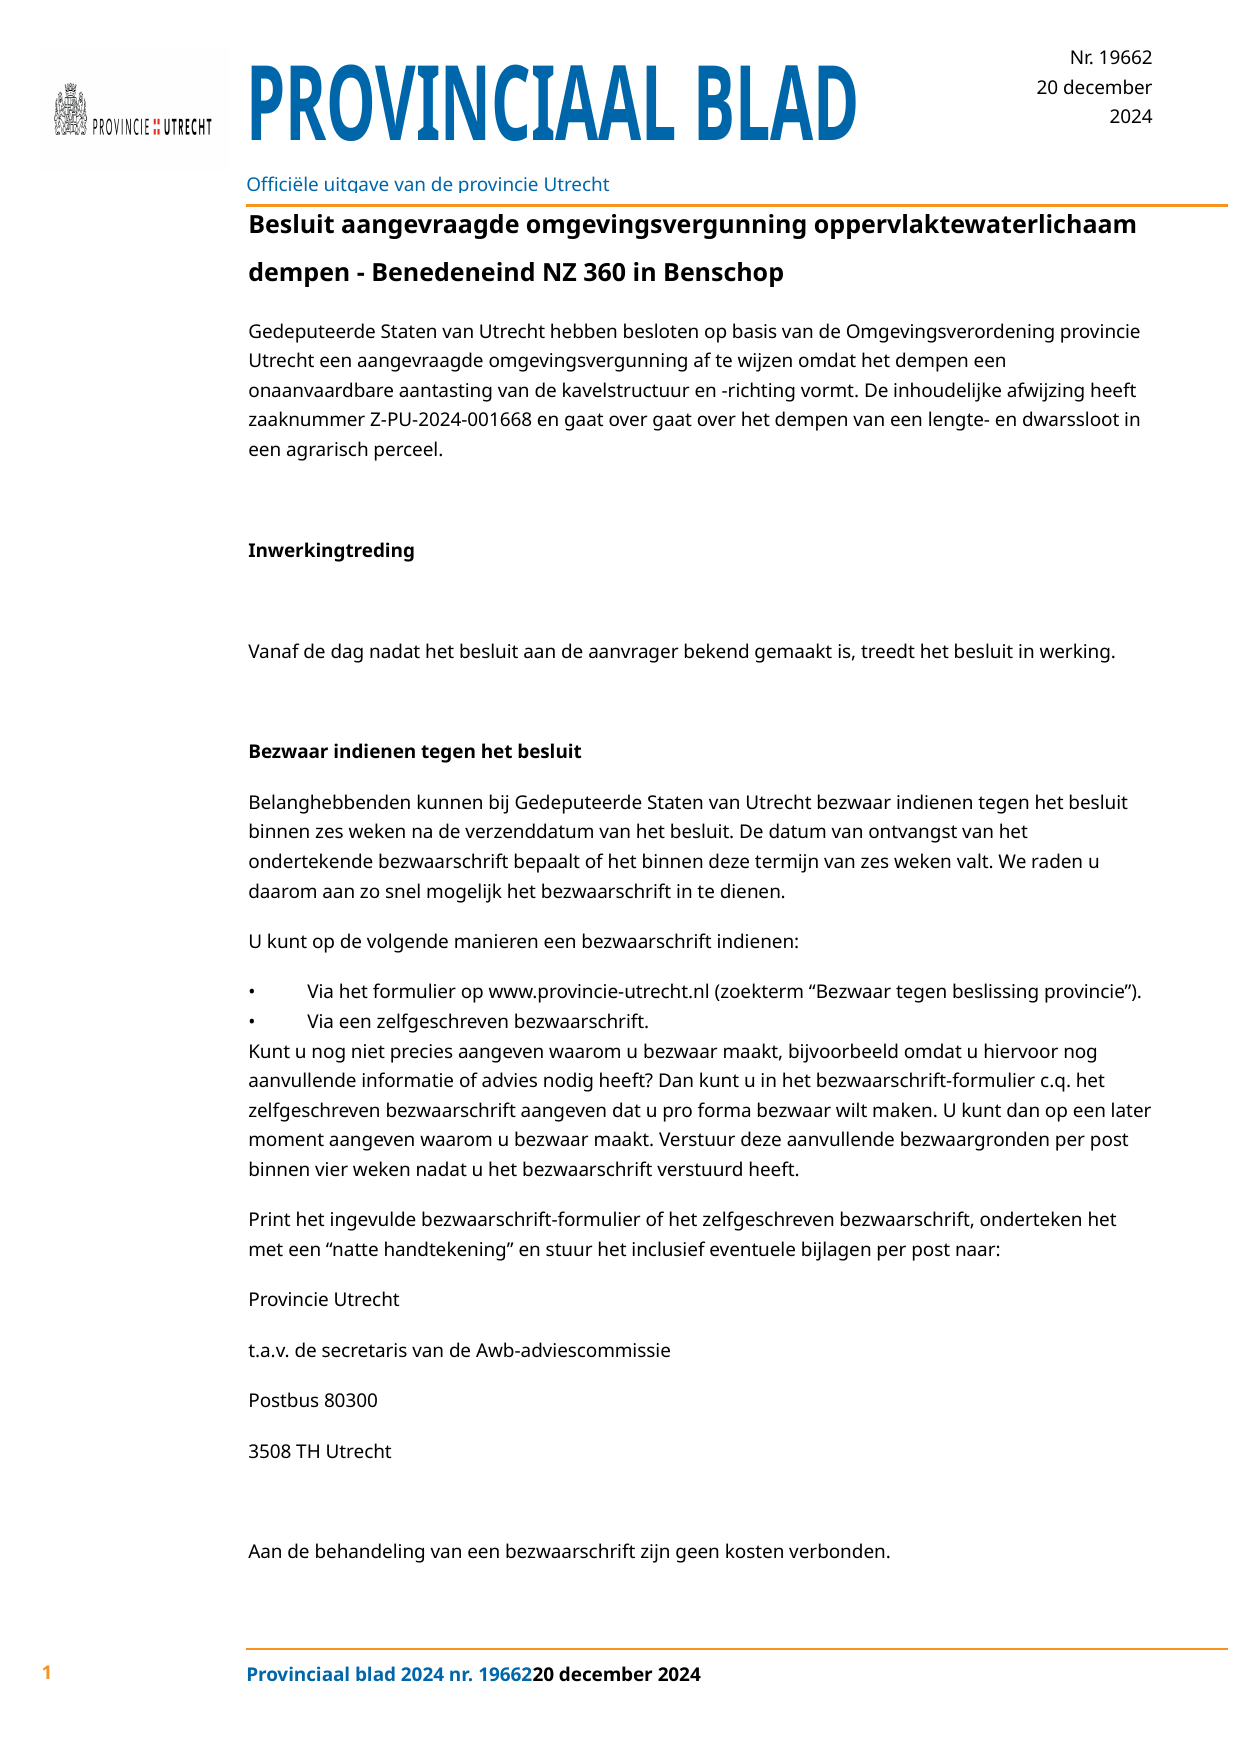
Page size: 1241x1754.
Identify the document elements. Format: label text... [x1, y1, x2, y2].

text Print het ingevulde bezwaarschrift-formulier of het zelfgeschreven bezwaarschrift, onderteken het met een “natte handtekening” en stuur het inclusief eventuele bijlagen per post naar: [248, 1207, 1152, 1262]
text Besluit aangevraagde omgevingsvergunning oppervlaktewaterlichaam dempen - Benedeneind NZ 360 in Benschop [248, 207, 1152, 288]
picture [41, 47, 231, 172]
text Vanaf de dag nadat het besluit aan de aanvrager bekend gemaakt is, treedt het besluit in werking. [248, 638, 1152, 664]
text Gedeputeerde Staten van Utrecht hebben besloten op basis van de Omgevingsverordening provincie Utrecht een aangevraagde omgevingsvergunning af te wijzen omdat het dempen een onaanvaardbare aantasting van de kavelstructuur en -richting vormt. De inhoudelijke afwijzing heeft zaaknummer Z-PU-2024-001668 en gaat over gaat over het dempen van een lengte- en dwarssloot in een agrarisch perceel. [248, 318, 1152, 462]
text Bezwaar indienen tegen het besluit [248, 739, 1152, 764]
text U kunt op de volgende manieren een bezwaarschrift indienen: [248, 928, 1152, 954]
text t.a.v. de secretaris van de Awb-adviescommissie [248, 1337, 1152, 1363]
list Via een zelfgeschreven bezwaarschrift. [248, 1008, 1152, 1034]
text Aan de behandeling van een bezwaarschrift zijn geen kosten verbonden. [248, 1539, 1152, 1564]
list Via het formulier op www.provincie-utrecht.nl (zoekterm “Bezwaar tegen beslissing provincie”). [248, 979, 1152, 1004]
text Belanghebbenden kunnen bij Gedeputeerde Staten van Utrecht bezwaar indienen tegen het besluit binnen zes weken na de verzenddatum van het besluit. De datum van ontvangst van het ondertekende bezwaarschrift bepaalt of het binnen deze termijn van zes weken valt. We raden u daarom aan zo snel mogelijk het bezwaarschrift in te dienen. [248, 789, 1152, 904]
text Inwerkingtreding [248, 537, 1152, 563]
text Provincie Utrecht [248, 1287, 1152, 1312]
text Postbus 80300 [248, 1387, 1152, 1413]
text 3508 TH Utrecht [248, 1438, 1152, 1464]
text Kunt u nog niet precies aangeven waarom u bezwaar maakt, bijvoorbeeld omdat u hiervoor nog aanvullende informatie of advies nodig heeft? Dan kunt u in het bezwaarschrift-formulier c.q. het zelfgeschreven bezwaarschrift aangeven dat u pro forma bezwaar wilt maken. U kunt dan op een later moment aangeven waarom u bezwaar maakt. Verstuur deze aanvullende bezwaargronden per post binnen vier weken nadat u het bezwaarschrift verstuurd heeft. [248, 1038, 1152, 1182]
